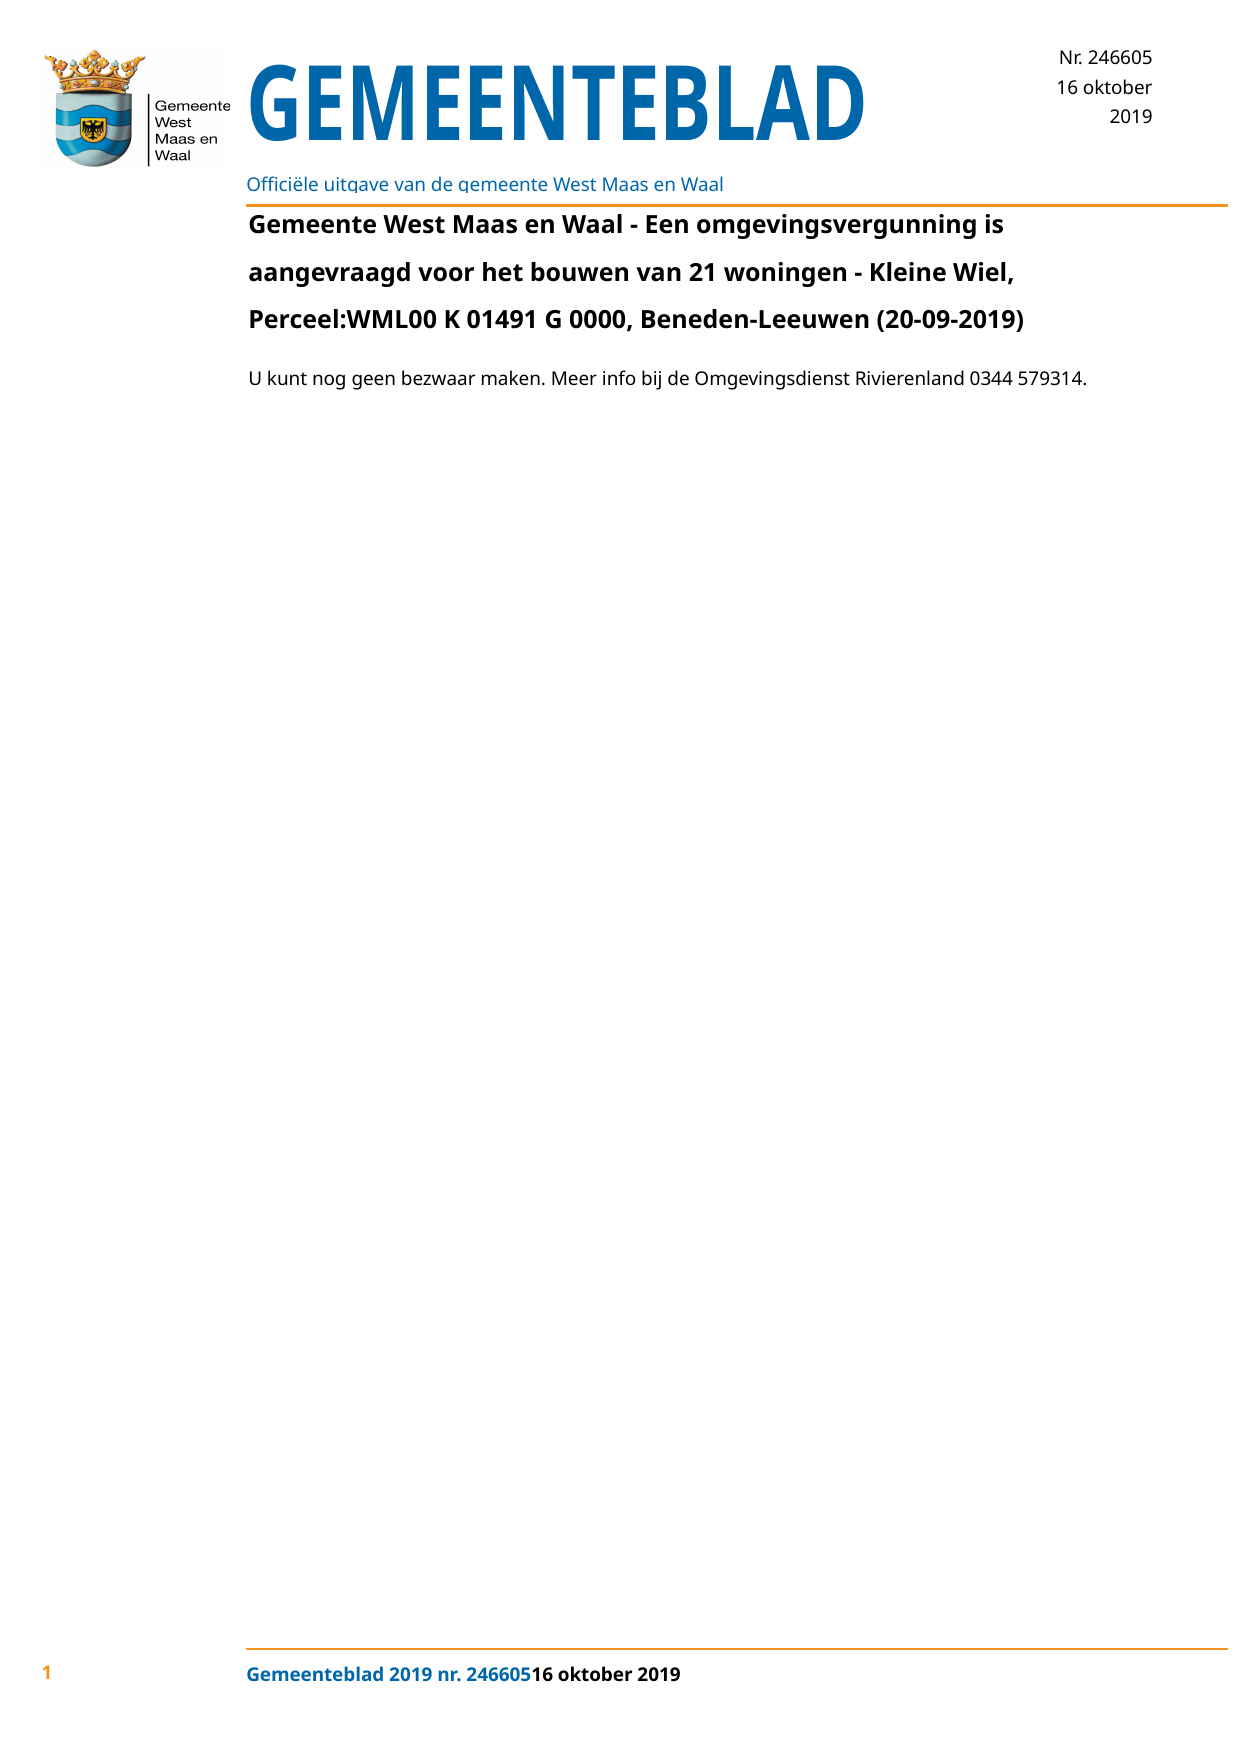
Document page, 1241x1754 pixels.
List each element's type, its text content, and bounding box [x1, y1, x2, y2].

text Gemeente West Maas en Waal - Een omgevingsvergunning is aangevraagd voor het bouwen van 21 woningen - Kleine Wiel, Perceel:WML00 K 01491 G 0000, Beneden-Leeuwen (20-09-2019) [248, 207, 1152, 336]
picture [41, 47, 231, 172]
text U kunt nog geen bezwaar maken. Meer info bij de Omgevingsdienst Rivierenland 0344 579314. [248, 366, 1152, 391]
